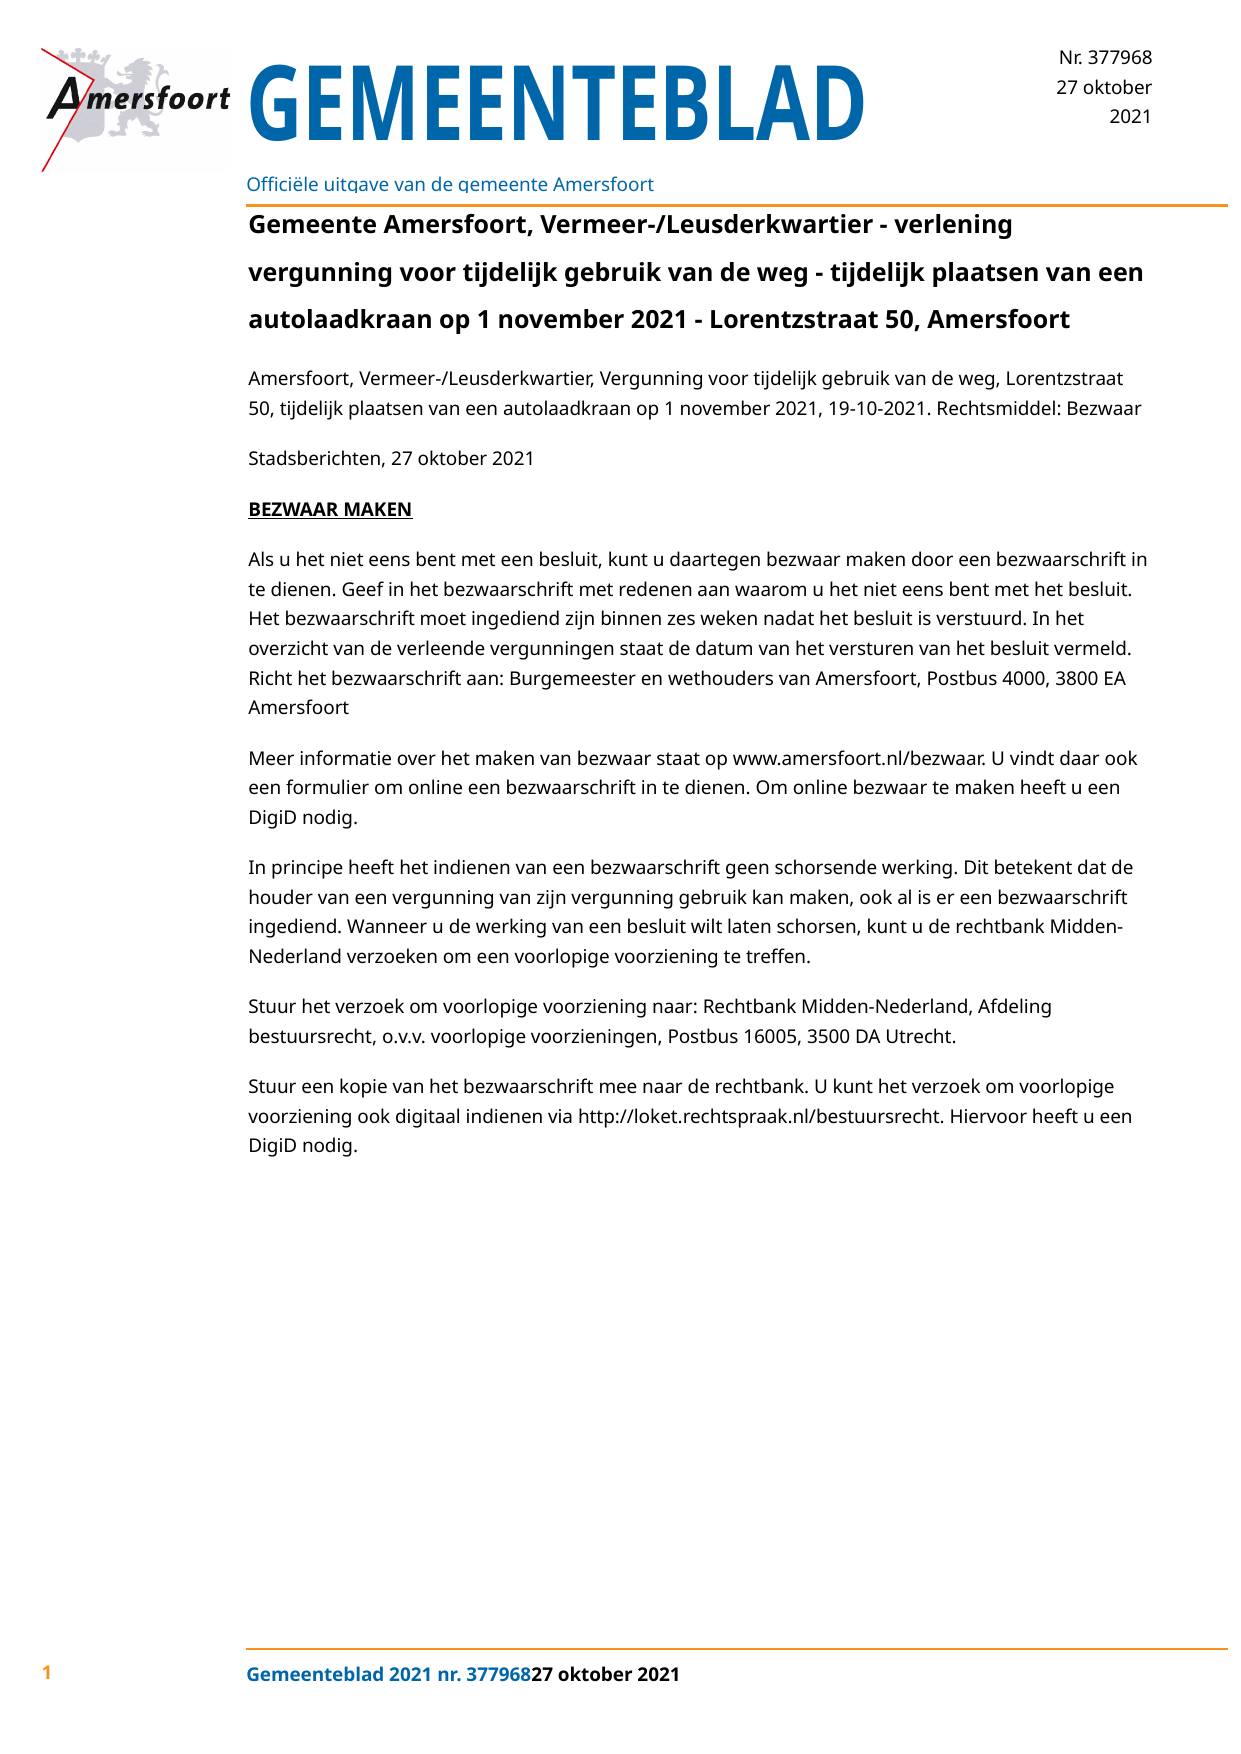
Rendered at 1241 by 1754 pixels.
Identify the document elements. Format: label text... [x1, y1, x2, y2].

text Meer informatie over het maken van bezwaar staat op www.amersfoort.nl/bezwaar. U vindt daar ook een formulier om online een bezwaarschrift in te dienen. Om online bezwaar te maken heeft u een DigiD nodig. [248, 745, 1152, 829]
text Stuur het verzoek om voorlopige voorziening naar: Rechtbank Midden-Nederland, Afdeling bestuursrecht, o.v.v. voorlopige voorzieningen, Postbus 16005, 3500 DA Utrecht. [248, 993, 1152, 1049]
text BEZWAAR MAKEN [248, 496, 1152, 522]
picture [41, 47, 231, 172]
text Stuur een kopie van het bezwaarschrift mee naar de rechtbank. U kunt het verzoek om voorlopige voorziening ook digitaal indienen via http://loket.rechtspraak.nl/bestuursrecht. Hiervoor heeft u een DigiD nodig. [248, 1073, 1152, 1158]
text Gemeente Amersfoort, Vermeer-/Leusderkwartier - verlening vergunning voor tijdelijk gebruik van de weg - tijdelijk plaatsen van een autolaadkraan op 1 november 2021 - Lorentzstraat 50, Amersfoort [248, 207, 1152, 336]
text In principe heeft het indienen van een bezwaarschrift geen schorsende werking. Dit betekent dat de houder van een vergunning van zijn vergunning gebruik kan maken, ook al is er een bezwaarschrift ingediend. Wanneer u de werking van een besluit wilt laten schorsen, kunt u de rechtbank Midden-Nederland verzoeken om een voorlopige voorziening te treffen. [248, 854, 1152, 969]
text Stadsberichten, 27 oktober 2021 [248, 446, 1152, 471]
text Amersfoort, Vermeer-/Leusderkwartier, Vergunning voor tijdelijk gebruik van de weg, Lorentzstraat 50, tijdelijk plaatsen van een autolaadkraan op 1 november 2021, 19-10-2021. Rechtsmiddel: Bezwaar [248, 366, 1152, 421]
text Als u het niet eens bent met een besluit, kunt u daartegen bezwaar maken door een bezwaarschrift in te dienen. Geef in het bezwaarschrift met redenen aan waarom u het niet eens bent met het besluit. Het bezwaarschrift moet ingediend zijn binnen zes weken nadat het besluit is verstuurd. In het overzicht van de verleende vergunningen staat de datum van het versturen van het besluit vermeld. Richt het bezwaarschrift aan: Burgemeester en wethouders van Amersfoort, Postbus 4000, 3800 EA Amersfoort [248, 546, 1152, 720]
